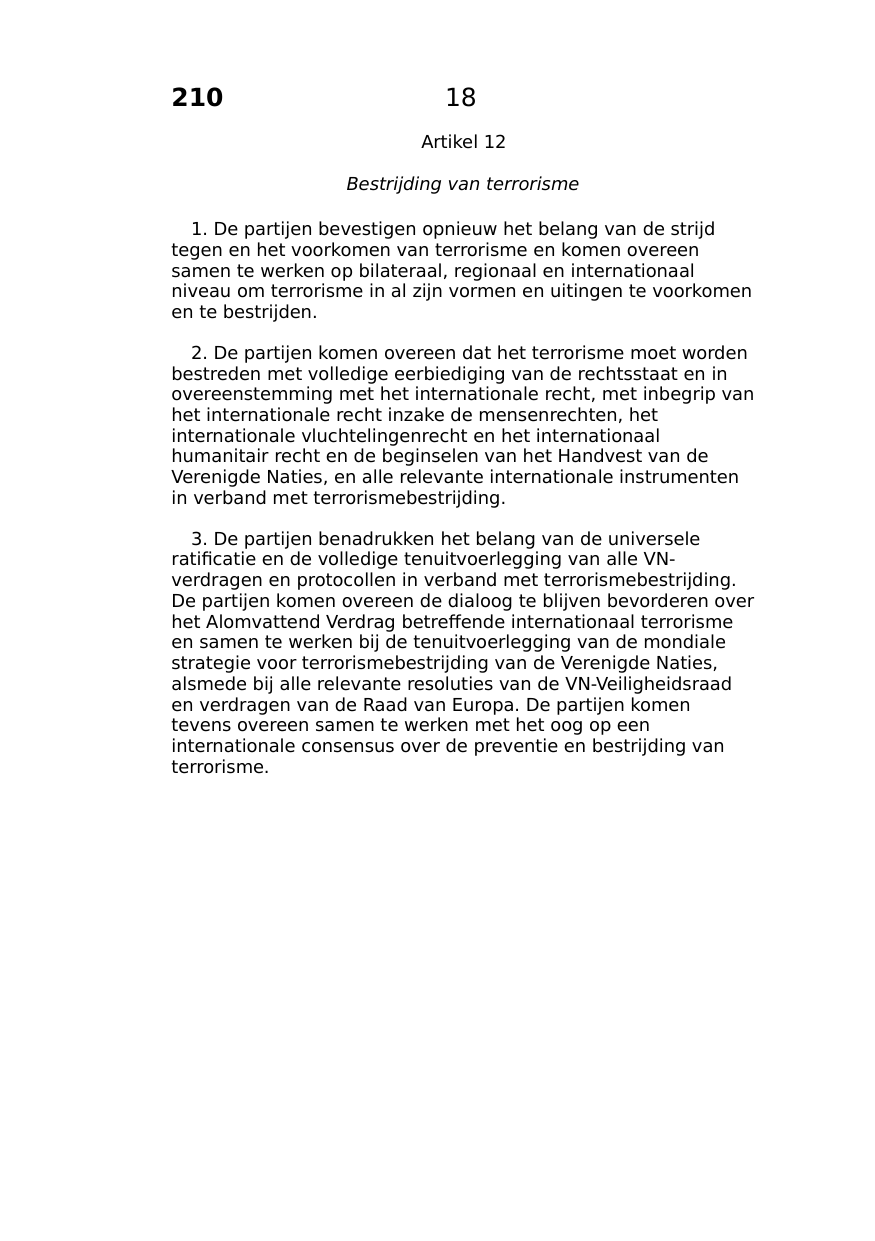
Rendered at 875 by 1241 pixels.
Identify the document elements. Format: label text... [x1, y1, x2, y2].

subtitle Artikel 12 Bestrijding van terrorisme [171, 132, 756, 194]
text 2. De partijen komen overeen dat het terrorisme moet worden bestreden met volledige eerbiediging van de rechtsstaat en in overeenstemming met het internationale recht, met inbegrip van het internationale recht inzake de mensenrechten, het internationale vluchtelingenrecht en het internationaal humanitair recht en de beginselen van het Handvest van de Verenigde Naties, en alle relevante internationale instrumenten in verband met terrorismebestrijding. [171, 343, 756, 508]
text 3. De partijen benadrukken het belang van de universele ratificatie en de volledige tenuitvoerlegging van alle VN-verdragen en protocollen in verband met terrorismebestrijding. De partijen komen overeen de dialoog te blijven bevorderen over het Alomvattend Verdrag betreffende internationaal terrorisme en samen te werken bij de tenuitvoerlegging van de mondiale strategie voor terrorismebestrijding van de Verenigde Naties, alsmede bij alle relevante resoluties van de VN-Veiligheidsraad en verdragen van de Raad van Europa. De partijen komen tevens overeen samen te werken met het oog op een internationale consensus over de preventie en bestrijding van terrorisme. [171, 528, 756, 777]
text 1. De partijen bevestigen opnieuw het belang van de strijd tegen en het voorkomen van terrorisme en komen overeen samen te werken op bilateraal, regionaal en internationaal niveau om terrorisme in al zijn vormen en uitingen te voorkomen en te bestrijden. [171, 219, 756, 323]
